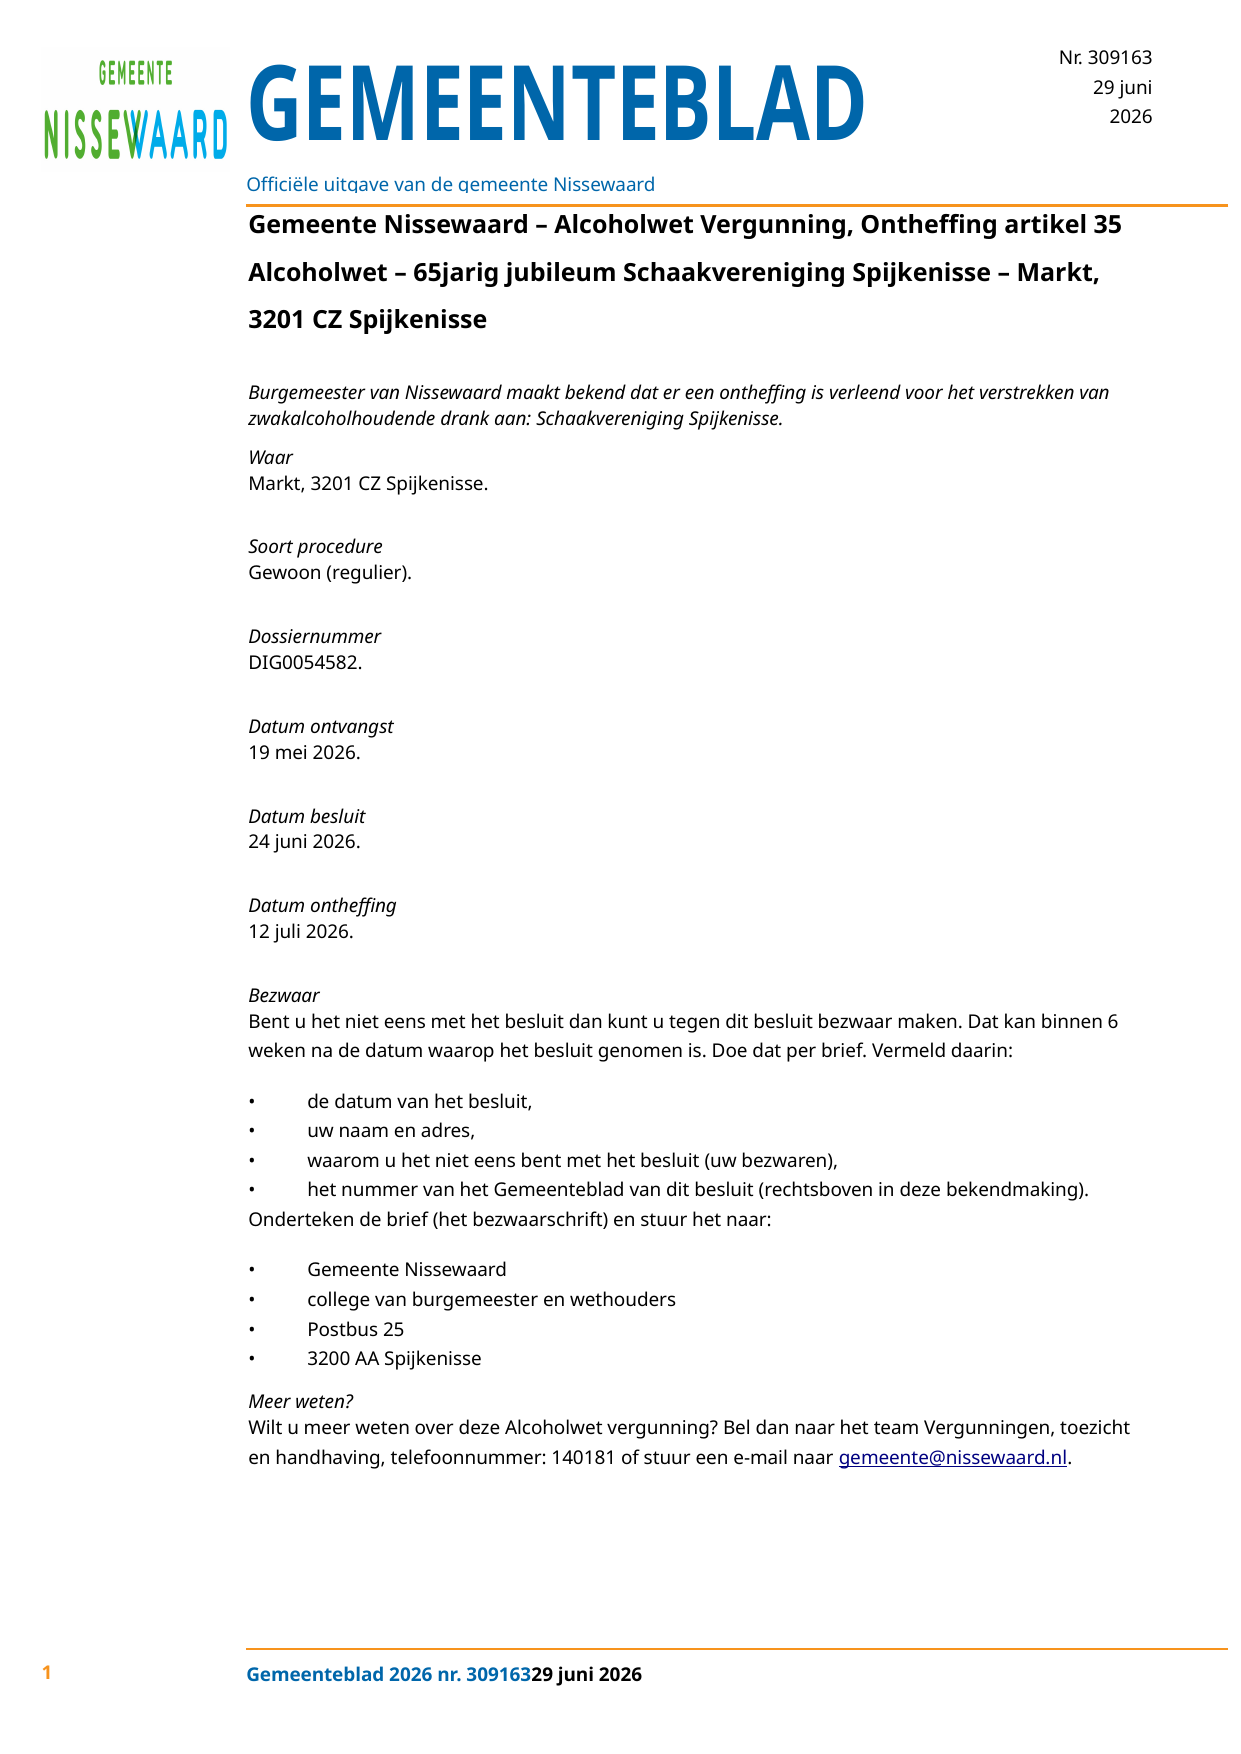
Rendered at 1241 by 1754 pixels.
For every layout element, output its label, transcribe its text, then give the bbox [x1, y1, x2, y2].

text Gemeente Nissewaard – Alcoholwet Vergunning, Ontheffing artikel 35 Alcoholwet – 65jarig jubileum Schaakvereniging Spijkenisse – Markt, 3201 CZ Spijkenisse [248, 207, 1152, 336]
list Gemeente Nissewaard [248, 1257, 1152, 1282]
list Postbus 25 [248, 1316, 1152, 1342]
text Bent u het niet eens met het besluit dan kunt u tegen dit besluit bezwaar maken. Dat kan binnen 6 weken na de datum waarop het besluit genomen is. Doe dat per brief. Vermeld daarin: [248, 1008, 1152, 1063]
text Wilt u meer weten over deze Alcoholwet vergunning? Bel dan naar het team Vergunningen, toezicht en handhaving, telefoonnummer: 140181 of stuur een e-mail naar gemeente@nissewaard.nl. [248, 1414, 1152, 1469]
text 12 juli 2026. [248, 918, 1152, 944]
list waarom u het niet eens bent met het besluit (uw bezwaren), [248, 1147, 1152, 1173]
text Markt, 3201 CZ Spijkenisse. [248, 470, 1152, 496]
text Waar [248, 444, 1152, 470]
text Soort procedure [248, 534, 1152, 559]
text 24 juni 2026. [248, 828, 1152, 854]
text Bezwaar [248, 982, 1152, 1008]
picture [41, 47, 231, 172]
list uw naam en adres, [248, 1117, 1152, 1143]
text Onderteken de brief (het bezwaarschrift) en stuur het naar: [248, 1206, 1152, 1232]
text 19 mei 2026. [248, 739, 1152, 764]
text Dossiernummer [248, 623, 1152, 649]
text Datum besluit [248, 803, 1152, 828]
list het nummer van het Gemeenteblad van dit besluit (rechtsboven in deze bekendmaking). [248, 1177, 1152, 1202]
text Meer weten? [248, 1388, 1152, 1414]
list 3200 AA Spijkenisse [248, 1345, 1152, 1371]
text Datum ontheffing [248, 892, 1152, 918]
list college van burgemeester en wethouders [248, 1286, 1152, 1312]
list de datum van het besluit, [248, 1088, 1152, 1114]
text Burgemeester van Nissewaard maakt bekend dat er een ontheffing is verleend voor het verstrekken van zwakalcoholhoudende drank aan: Schaakvereniging Spijkenisse. [248, 379, 1152, 431]
text Gewoon (regulier). [248, 559, 1152, 585]
text Datum ontvangst [248, 713, 1152, 739]
text DIG0054582. [248, 649, 1152, 675]
